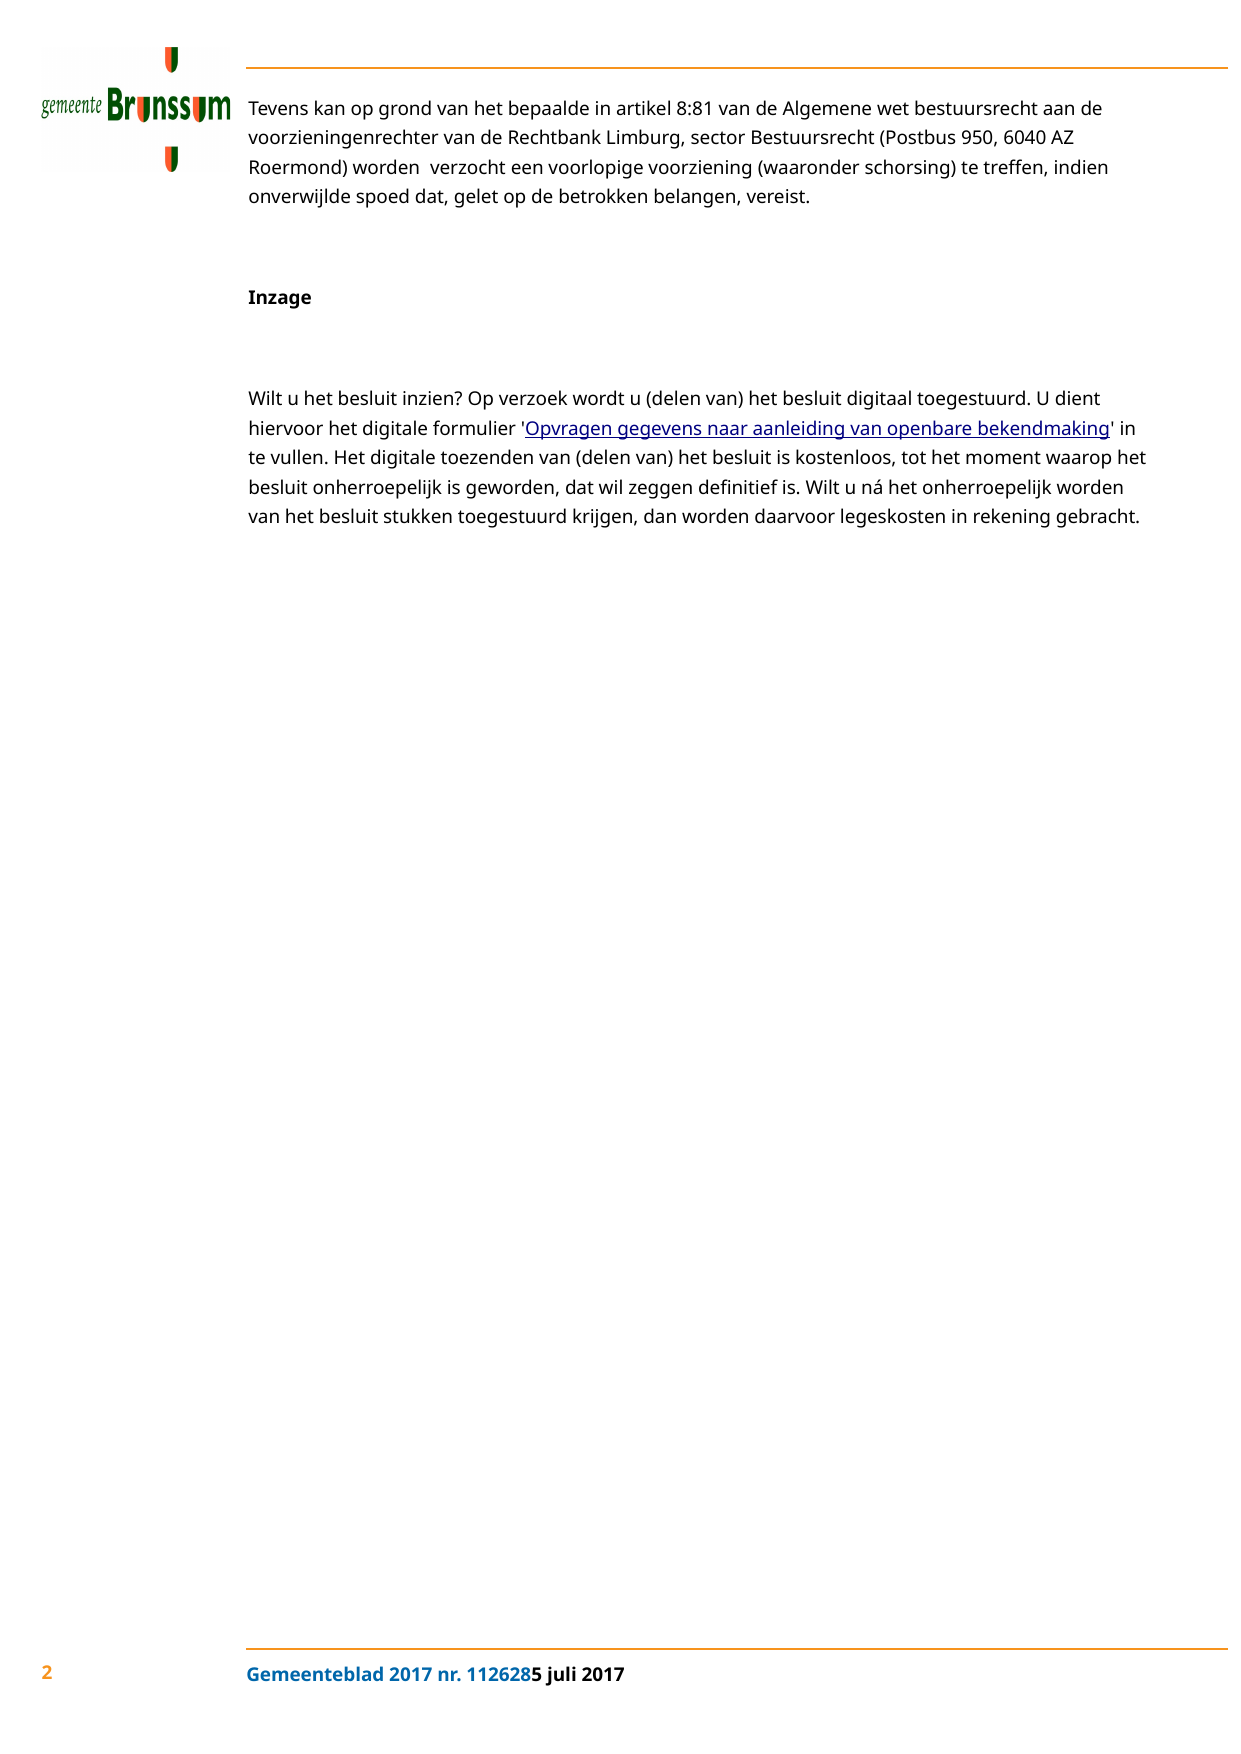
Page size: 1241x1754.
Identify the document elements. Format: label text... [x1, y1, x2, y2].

picture [41, 47, 231, 172]
text Inzage [248, 284, 1152, 310]
text Wilt u het besluit inzien? Op verzoek wordt u (delen van) het besluit digitaal toegestuurd. U dient hiervoor het digitale formulier 'Opvragen gegevens naar aanleiding van openbare bekendmaking' in te vullen. Het digitale toezenden van (delen van) het besluit is kostenloos, tot het moment waarop het besluit onherroepelijk is geworden, dat wil zeggen definitief is. Wilt u ná het onherroepelijk worden van het besluit stukken toegestuurd krijgen, dan worden daarvoor legeskosten in rekening gebracht. [248, 385, 1152, 529]
text Tevens kan op grond van het bepaalde in artikel 8:81 van de Algemene wet bestuursrecht aan de voorzieningenrechter van de Rechtbank Limburg, sector Bestuursrecht (Postbus 950, 6040 AZ Roermond) worden verzocht een voorlopige voorziening (waaronder schorsing) te treffen, indien onverwijlde spoed dat, gelet op de betrokken belangen, vereist. [248, 95, 1152, 209]
